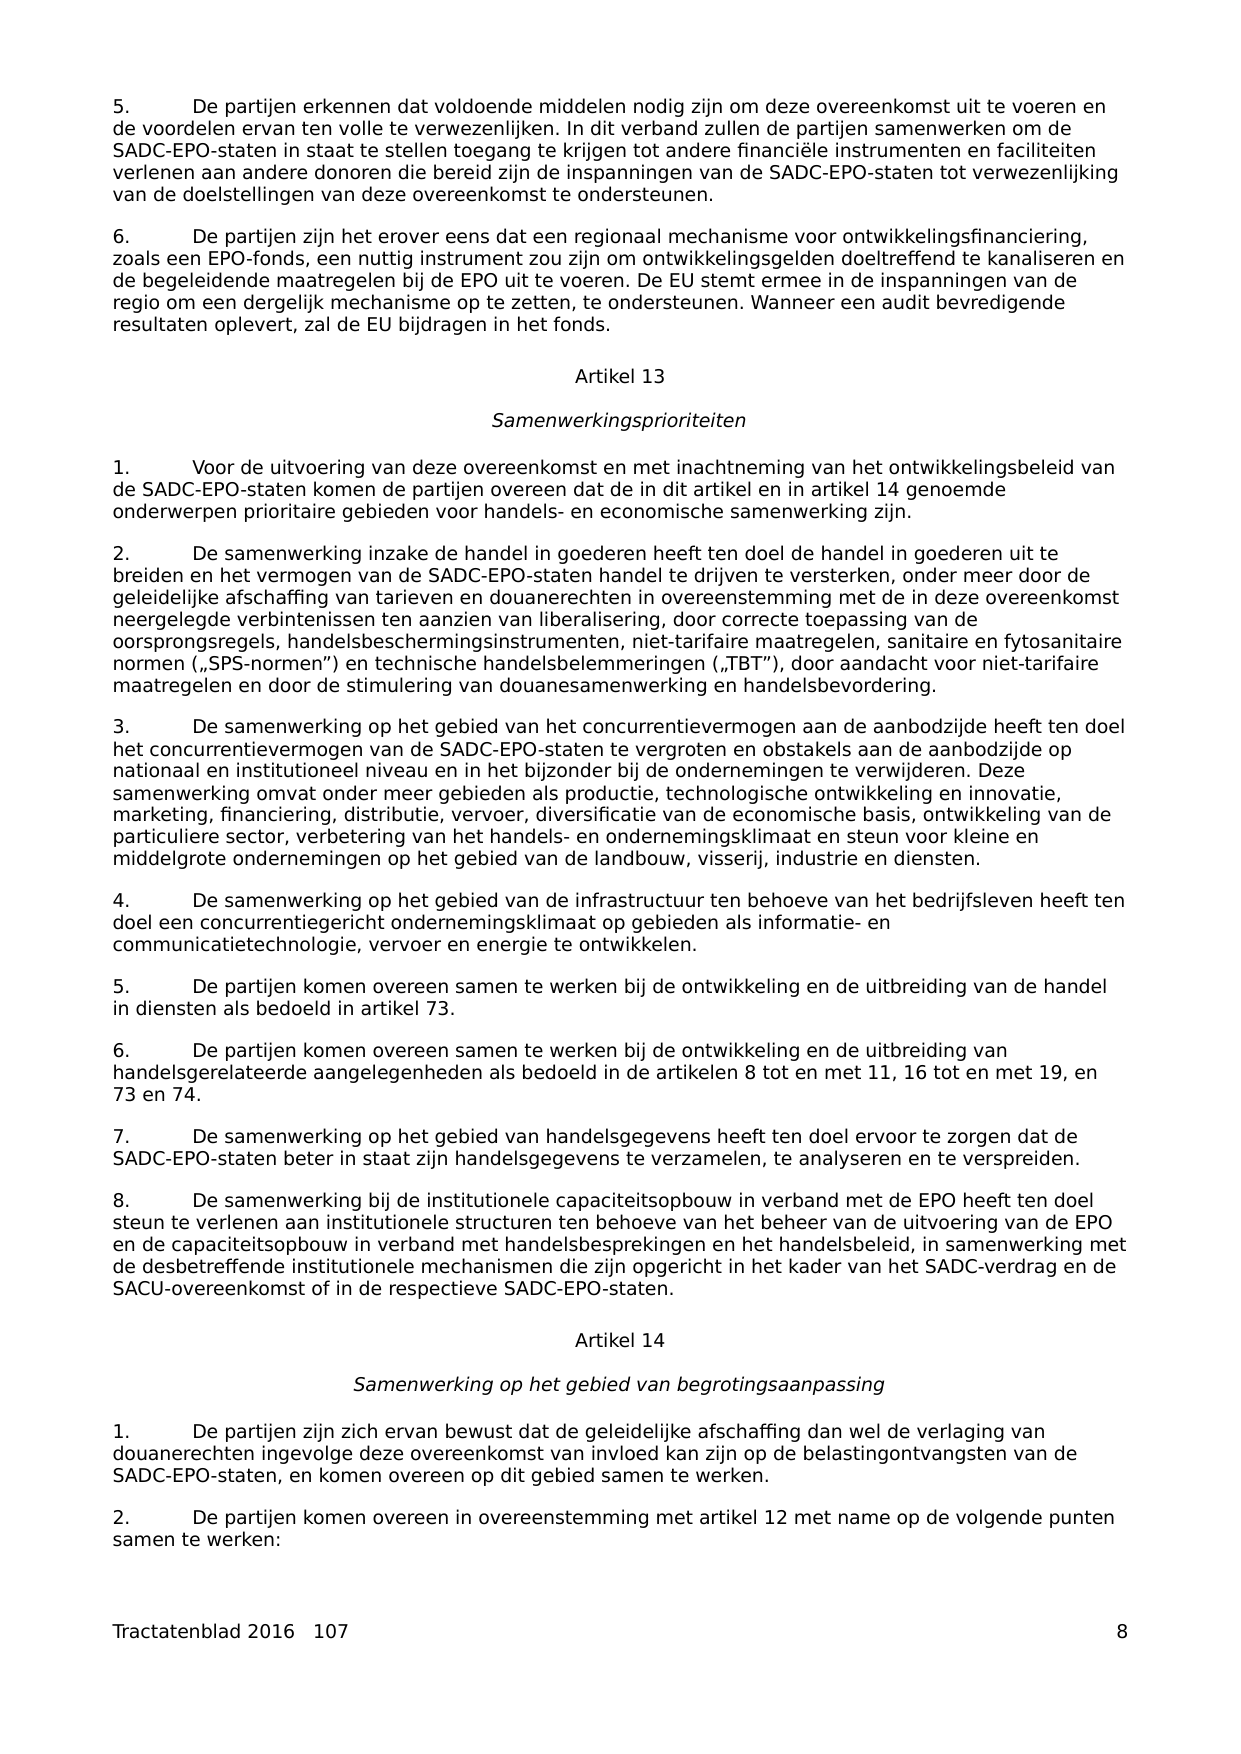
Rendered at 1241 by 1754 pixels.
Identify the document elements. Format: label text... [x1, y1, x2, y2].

text 4. De samenwerking op het gebied van de infrastructuur ten behoeve van het bedrijfsleven heeft ten doel een concurrentiegericht ondernemingsklimaat op gebieden als informatie- en communicatietechnologie, vervoer en energie te ontwikkelen. [112, 890, 1128, 956]
text 7. De samenwerking op het gebied van handelsgegevens heeft ten doel ervoor te zorgen dat de SADC-EPO-staten beter in staat zijn handelsgegevens te verzamelen, te analyseren en te verspreiden. [112, 1126, 1128, 1170]
text 6. De partijen zijn het erover eens dat een regionaal mechanisme voor ontwikkelingsfinanciering, zoals een EPO-fonds, een nuttig instrument zou zijn om ontwikkelingsgelden doeltreffend te kanaliseren en de begeleidende maatregelen bij de EPO uit te voeren. De EU stemt ermee in de inspanningen van de regio om een dergelijk mechanisme op te zetten, te ondersteunen. Wanneer een audit bevredigende resultaten oplevert, zal de EU bijdragen in het fonds. [112, 226, 1128, 336]
text 2. De samenwerking inzake de handel in goederen heeft ten doel de handel in goederen uit te breiden en het vermogen van de SADC-EPO-staten handel te drijven te versterken, onder meer door de geleidelijke afschaffing van tarieven en douanerechten in overeenstemming met de in deze overeenkomst neergelegde verbintenissen ten aanzien van liberalisering, door correcte toepassing van de oorsprongsregels, handelsbeschermingsinstrumenten, niet-tarifaire maatregelen, sanitaire en fytosanitaire normen („SPS-normen”) en technische handelsbelemmeringen („TBT”), door aandacht voor niet-tarifaire maatregelen en door de stimulering van douanesamenwerking en handelsbevordering. [112, 543, 1128, 696]
text 1. Voor de uitvoering van deze overeenkomst en met inachtneming van het ontwikkelingsbeleid van de SADC-EPO-staten komen de partijen overeen dat de in dit artikel en in artikel 14 genoemde onderwerpen prioritaire gebieden voor handels- en economische samenwerking zijn. [112, 457, 1128, 523]
text 2. De partijen komen overeen in overeenstemming met artikel 12 met name op de volgende punten samen te werken: [112, 1507, 1128, 1551]
text 1. De partijen zijn zich ervan bewust dat de geleidelijke afschaffing dan wel de verlaging van douanerechten ingevolge deze overeenkomst van invloed kan zijn op de belastingontvangsten van de SADC-EPO-staten, en komen overeen op dit gebied samen te werken. [112, 1421, 1128, 1487]
text 6. De partijen komen overeen samen te werken bij de ontwikkeling en de uitbreiding van handelsgerelateerde aangelegenheden als bedoeld in de artikelen 8 tot en met 11, 16 tot en met 19, en 73 en 74. [112, 1040, 1128, 1106]
text 5. De partijen erkennen dat voldoende middelen nodig zijn om deze overeenkomst uit te voeren en de voordelen ervan ten volle te verwezenlijken. In dit verband zullen de partijen samenwerken om de SADC-EPO-staten in staat te stellen toegang te krijgen tot andere financiële instrumenten en faciliteiten verlenen aan andere donoren die bereid zijn de inspanningen van de SADC-EPO-staten tot verwezenlijking van de doelstellingen van deze overeenkomst te ondersteunen. [112, 96, 1128, 206]
subtitle Artikel 13 Samenwerkingsprioriteiten [112, 366, 1128, 432]
text 3. De samenwerking op het gebied van het concurrentievermogen aan de aanbodzijde heeft ten doel het concurrentievermogen van de SADC-EPO-staten te vergroten en obstakels aan de aanbodzijde op nationaal en institutioneel niveau en in het bijzonder bij de ondernemingen te verwijderen. Deze samenwerking omvat onder meer gebieden als productie, technologische ontwikkeling en innovatie, marketing, financiering, distributie, vervoer, diversificatie van de economische basis, ontwikkeling van de particuliere sector, verbetering van het handels- en ondernemingsklimaat en steun voor kleine en middelgrote ondernemingen op het gebied van de landbouw, visserij, industrie en diensten. [112, 716, 1128, 870]
text 5. De partijen komen overeen samen te werken bij de ontwikkeling en de uitbreiding van de handel in diensten als bedoeld in artikel 73. [112, 976, 1128, 1020]
text 8. De samenwerking bij de institutionele capaciteitsopbouw in verband met de EPO heeft ten doel steun te verlenen aan institutionele structuren ten behoeve van het beheer van de uitvoering van de EPO en de capaciteitsopbouw in verband met handelsbesprekingen en het handelsbeleid, in samenwerking met de desbetreffende institutionele mechanismen die zijn opgericht in het kader van het SADC-verdrag en de SACU-overeenkomst of in de respectieve SADC-EPO-staten. [112, 1190, 1128, 1300]
subtitle Artikel 14 Samenwerking op het gebied van begrotingsaanpassing [112, 1330, 1128, 1396]
